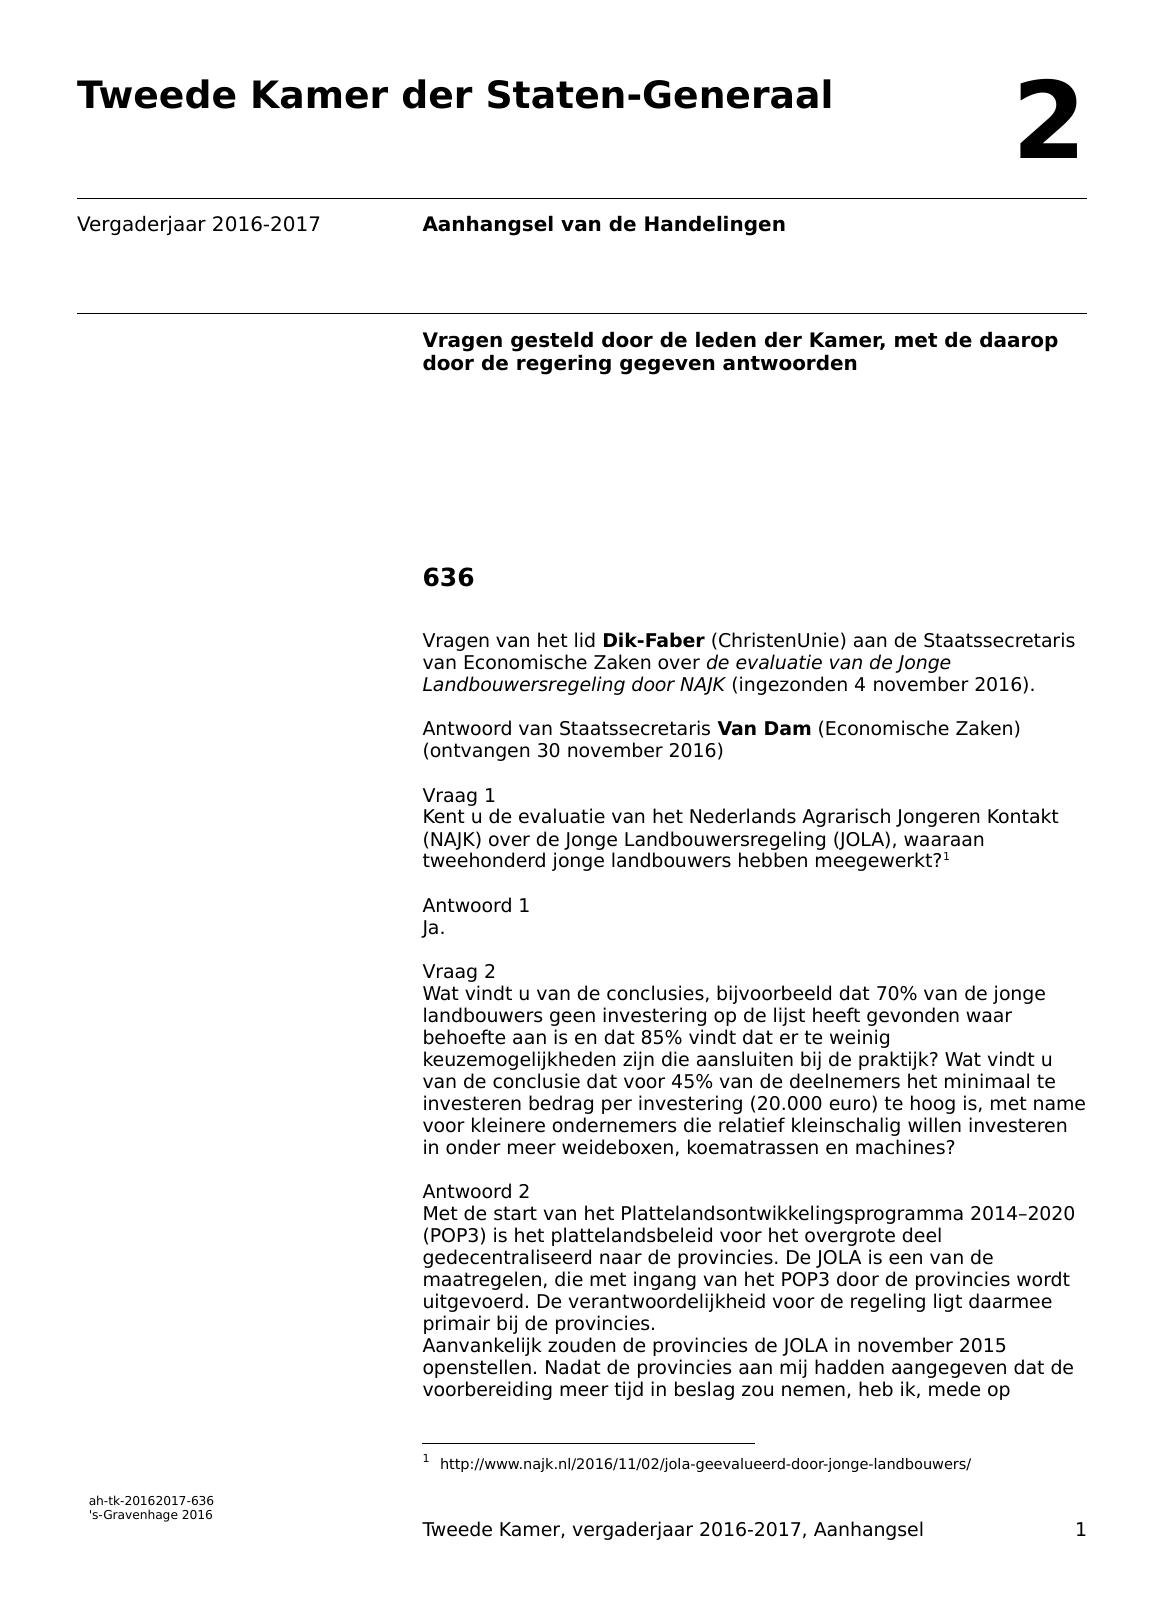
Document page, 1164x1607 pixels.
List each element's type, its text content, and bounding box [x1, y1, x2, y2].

table_cell Vergaderjaar 2016-2017 [77, 199, 422, 313]
table_cell Vragen gesteld door de leden der Kamer, met de daarop door de regering gegeven antwoorden [422, 314, 1087, 375]
text Antwoord 2 [422, 1181, 1087, 1203]
text Vraag 2 [422, 961, 1087, 983]
text Vragen van het lid Dik-Faber (ChristenUnie) aan de Staatssecretaris van Economische Zaken over de evaluatie van de Jonge Landbouwersregeling door NAJK (ingezonden 4 november 2016). [422, 630, 1087, 696]
text Antwoord van Staatssecretaris Van Dam (Economische Zaken) (ontvangen 30 november 2016) [422, 718, 1087, 762]
text http://www.najk.nl/2016/11/02/jola-geevalueerd-door-jonge-landbouwers/ [422, 1452, 1087, 1474]
table_header 2 [886, 59, 1087, 198]
text Antwoord 1 [422, 894, 1087, 917]
text Aanvankelijk zouden de provincies de JOLA in november 2015 openstellen. Nadat de provincies aan mij hadden aangegeven dat de voorbereiding meer tijd in beslag zou nemen, heb ik, mede op [422, 1334, 1087, 1401]
text Wat vindt u van de conclusies, bijvoorbeeld dat 70% van de jonge landbouwers geen investering op de lijst heeft gevonden waar behoefte aan is en dat 85% vindt dat er te weinig keuzemogelijkheden zijn die aansluiten bij de praktijk? Wat vindt u van de conclusie dat voor 45% van de deelnemers het minimaal te investeren bedrag per investering (20.000 euro) te hoog is, met name voor kleinere ondernemers die relatief kleinschalig willen investeren in onder meer weideboxen, koematrassen en machines? [422, 983, 1087, 1158]
text Vraag 1 [422, 784, 1087, 806]
text ah-tk-20162017-636 [88, 1494, 323, 1508]
text Met de start van het Plattelandsontwikkelingsprogramma 2014–2020 (POP3) is het plattelandsbeleid voor het overgrote deel gedecentraliseerd naar de provincies. De JOLA is een van de maatregelen, die met ingang van het POP3 door de provincies wordt uitgevoerd. De verantwoordelijkheid voor de regeling ligt daarmee primair bij de provincies. [422, 1203, 1087, 1334]
text Ja. [422, 917, 1087, 938]
text 's-Gravenhage 2016 [88, 1508, 323, 1522]
table_header Tweede Kamer der Staten-Generaal [77, 59, 886, 198]
text 636 [422, 563, 1087, 592]
table_cell [77, 314, 422, 375]
table_cell Aanhangsel van de Handelingen [422, 199, 1087, 313]
text Kent u de evaluatie van het Nederlands Agrarisch Jongeren Kontakt (NAJK) over de Jonge Landbouwersregeling (JOLA), waaraan tweehonderd jonge landbouwers hebben meegewerkt? [422, 806, 1087, 872]
